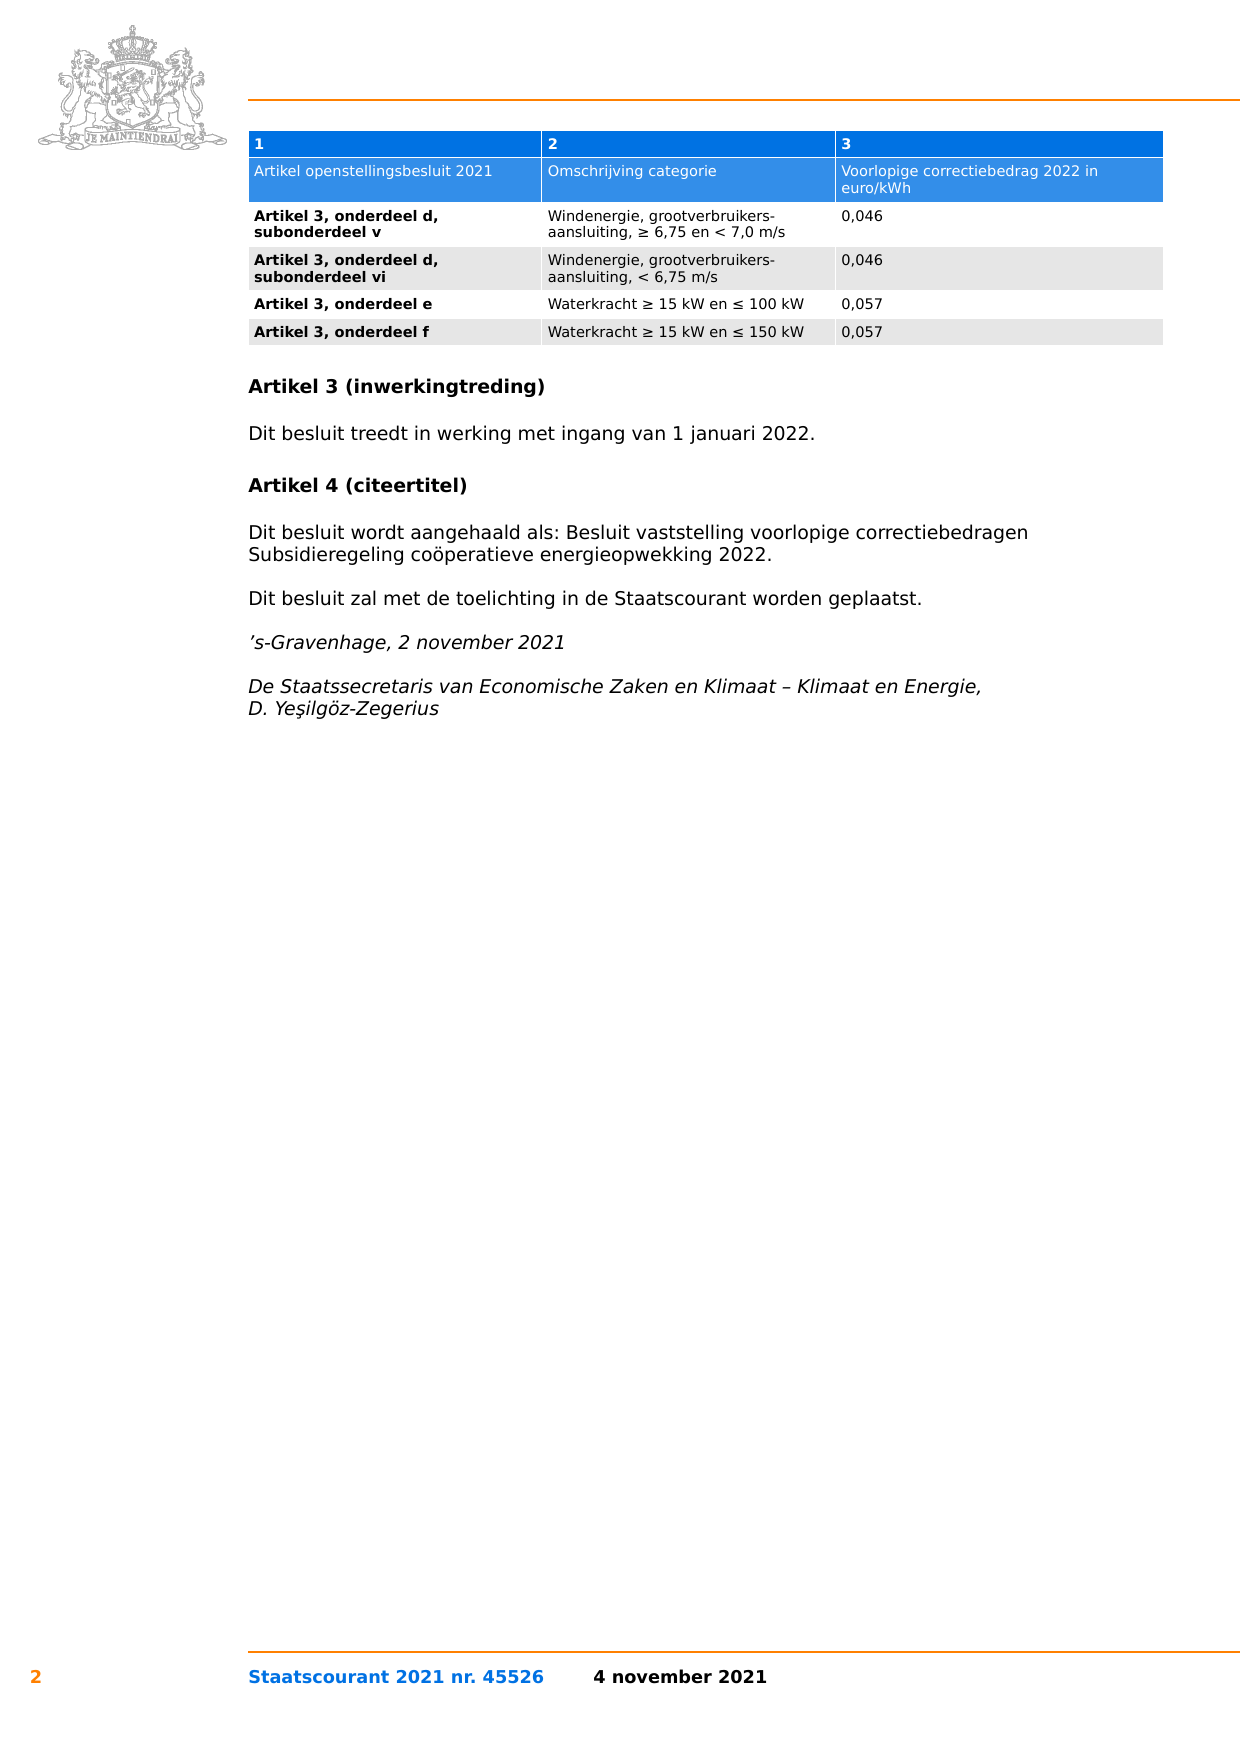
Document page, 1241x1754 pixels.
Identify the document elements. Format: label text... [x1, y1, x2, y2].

text Dit besluit zal met de toelichting in de Staatscourant worden geplaatst. [248, 588, 1163, 610]
table_cell 0,046 [836, 203, 1163, 246]
text ’s-Gravenhage, 2 november 2021 [248, 632, 1163, 654]
table_cell Artikel 3, onderdeel d, subonderdeel v [249, 203, 541, 246]
table_cell Artikel openstellingsbesluit 2021 [249, 158, 541, 202]
table_cell Omschrijving categorie [542, 158, 835, 202]
text Dit besluit wordt aangehaald als: Besluit vaststelling voorlopige correctiebedragen Subsidieregeling coöperatieve energieopwekking 2022. [248, 522, 1163, 566]
table_cell Waterkracht ≥ 15 kW en ≤ 150 kW [542, 319, 835, 345]
table_header 1 [249, 131, 541, 157]
picture [38, 25, 227, 150]
table_header 3 [836, 131, 1163, 157]
table_cell Waterkracht ≥ 15 kW en ≤ 100 kW [542, 291, 835, 318]
table_cell 0,057 [836, 319, 1163, 345]
table_cell Voorlopige correctiebedrag 2022 in euro/kWh [836, 158, 1163, 202]
table_cell Artikel 3, onderdeel e [249, 291, 541, 318]
table_cell 0,057 [836, 291, 1163, 318]
table_cell 0,046 [836, 247, 1163, 290]
table_cell Artikel 3, onderdeel f [249, 319, 541, 345]
table_cell Windenergie, grootverbruikers-aansluiting, < 6,75 m/s [542, 247, 835, 290]
subtitle Artikel 4 (citeertitel) [248, 475, 1163, 497]
text Dit besluit treedt in werking met ingang van 1 januari 2022. [248, 423, 1163, 445]
table_header 2 [542, 131, 835, 157]
table_cell Artikel 3, onderdeel d, subonderdeel vi [249, 247, 541, 290]
table_cell Windenergie, grootverbruikers-aansluiting, ≥ 6,75 en < 7,0 m/s [542, 203, 835, 246]
text De Staatssecretaris van Economische Zaken en Klimaat – Klimaat en Energie, D. Yeşilgöz-Zegerius [248, 676, 1163, 720]
subtitle Artikel 3 (inwerkingtreding) [248, 376, 1163, 398]
